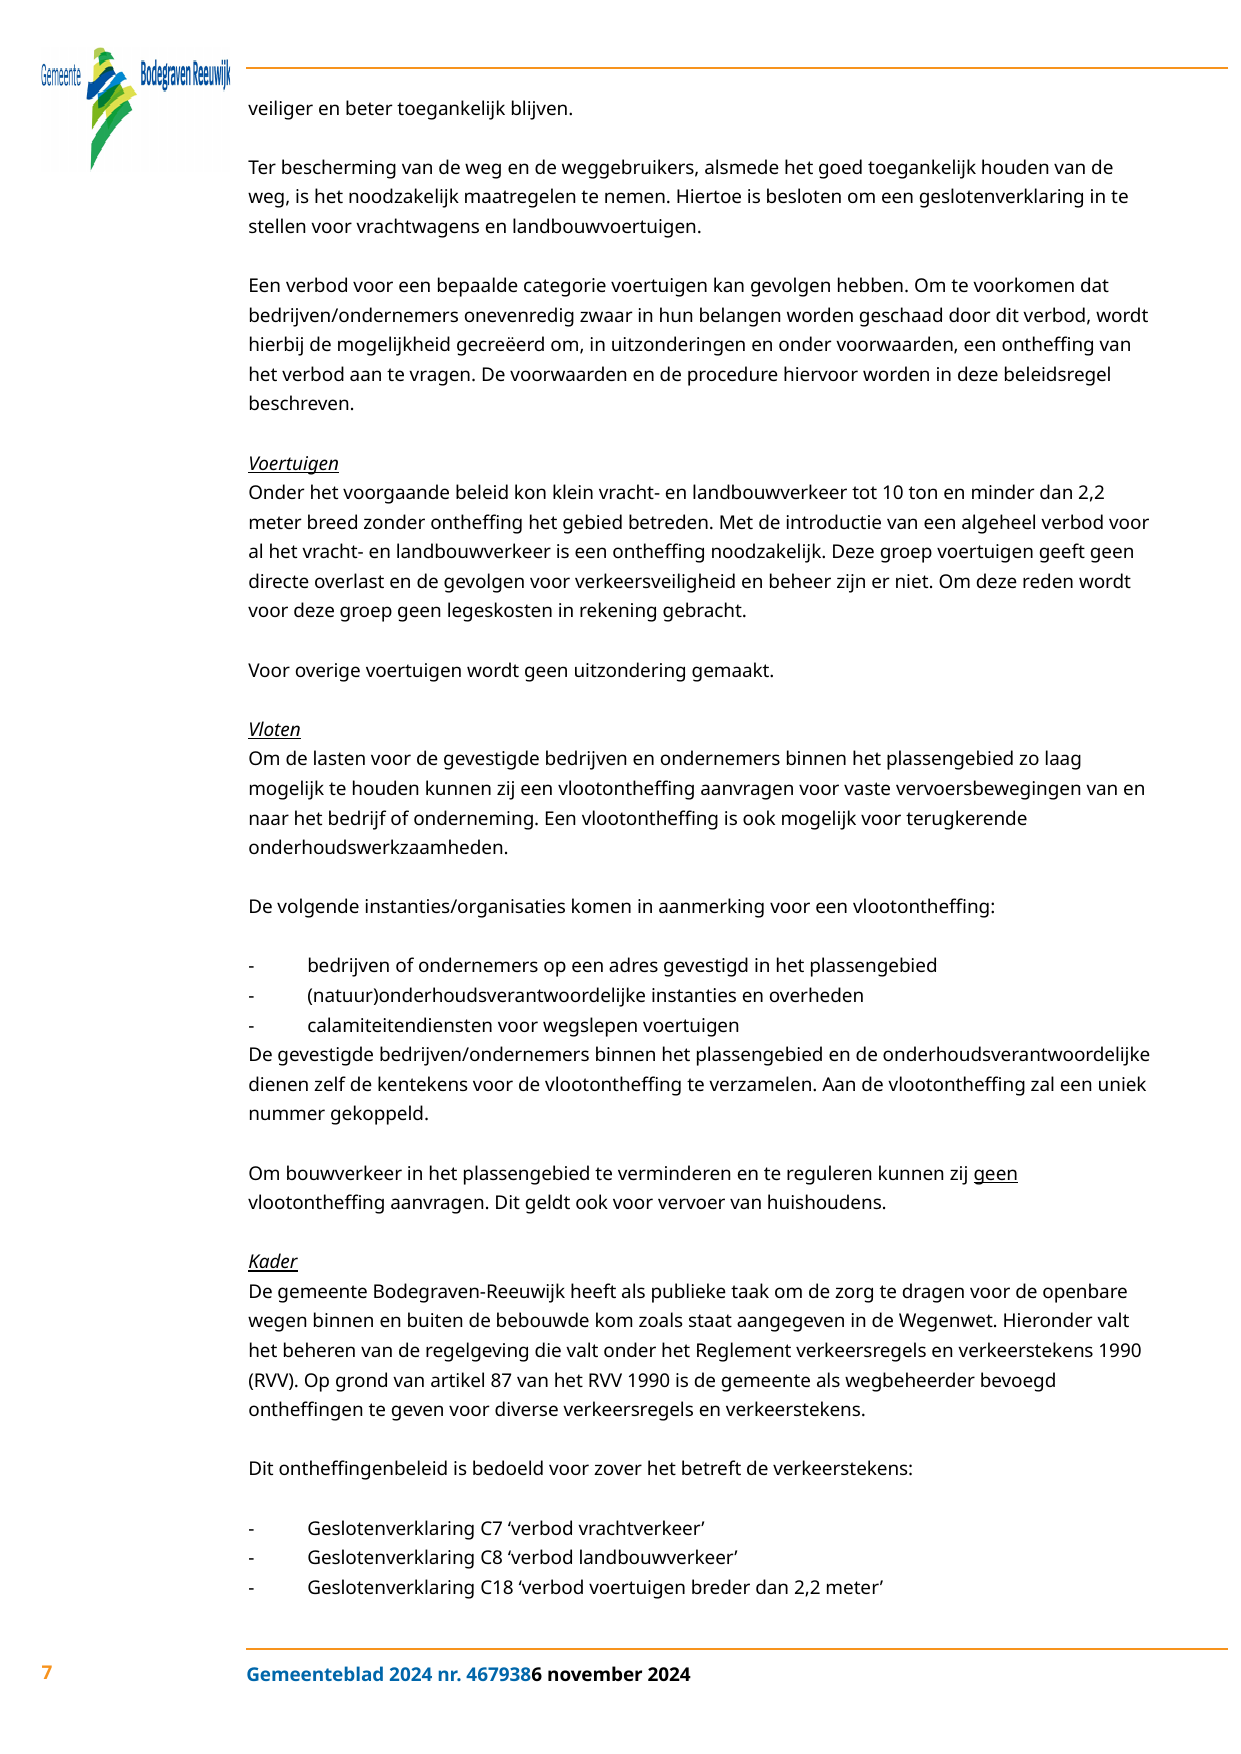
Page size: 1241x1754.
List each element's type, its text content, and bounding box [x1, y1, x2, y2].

text veiliger en beter toegankelijk blijven. [248, 95, 1152, 121]
text Onder het voorgaande beleid kon klein vracht- en landbouwverkeer tot 10 ton en minder dan 2,2 meter breed zonder ontheffing het gebied betreden. Met de introductie van een algeheel verbod voor al het vracht- en landbouwverkeer is een ontheffing noodzakelijk. Deze groep voertuigen geeft geen directe overlast en de gevolgen voor verkeersveiligheid en beheer zijn er niet. Om deze reden wordt voor deze groep geen legeskosten in rekening gebracht. [248, 479, 1152, 623]
picture [41, 47, 231, 172]
list Geslotenverklaring C18 ‘verbod voertuigen breder dan 2,2 meter’ [248, 1574, 1152, 1600]
list Geslotenverklaring C8 ‘verbod landbouwverkeer’ [248, 1544, 1152, 1570]
text Ter bescherming van de weg en de weggebruikers, alsmede het goed toegankelijk houden van de weg, is het noodzakelijk maatregelen te nemen. Hiertoe is besloten om een geslotenverklaring in te stellen voor vrachtwagens en landbouwvoertuigen. [248, 154, 1152, 239]
list Geslotenverklaring C7 ‘verbod vrachtverkeer’ [248, 1515, 1152, 1541]
text Voor overige voertuigen wordt geen uitzondering gemaakt. [248, 657, 1152, 683]
list calamiteitendiensten voor wegslepen voertuigen [248, 1012, 1152, 1038]
text De gemeente Bodegraven-Reeuwijk heeft als publieke taak om de zorg te dragen voor de openbare wegen binnen en buiten de bebouwde kom zoals staat aangegeven in de Wegenwet. Hieronder valt het beheren van de regelgeving die valt onder het Reglement verkeersregels en verkeerstekens 1990 (RVV). Op grond van artikel 87 van het RVV 1990 is de gemeente als wegbeheerder bevoegd ontheffingen te geven voor diverse verkeersregels en verkeerstekens. [248, 1278, 1152, 1422]
text Een verbod voor een bepaalde categorie voertuigen kan gevolgen hebben. Om te voorkomen dat bedrijven/ondernemers onevenredig zwaar in hun belangen worden geschaad door dit verbod, wordt hierbij de mogelijkheid gecreëerd om, in uitzonderingen en onder voorwaarden, een ontheffing van het verbod aan te vragen. De voorwaarden en de procedure hiervoor worden in deze beleidsregel beschreven. [248, 272, 1152, 416]
text Om de lasten voor de gevestigde bedrijven en ondernemers binnen het plassengebied zo laag mogelijk te houden kunnen zij een vlootontheffing aanvragen voor vaste vervoersbewegingen van en naar het bedrijf of onderneming. Een vlootontheffing is ook mogelijk voor terugkerende onderhoudswerkzaamheden. [248, 746, 1152, 860]
text Voertuigen [248, 450, 1152, 476]
list (natuur)onderhoudsverantwoordelijke instanties en overheden [248, 982, 1152, 1008]
text Kader [248, 1248, 1152, 1274]
text De volgende instanties/organisaties komen in aanmerking voor een vlootontheffing: [248, 893, 1152, 919]
text Vloten [248, 716, 1152, 742]
list bedrijven of ondernemers op een adres gevestigd in het plassengebied [248, 953, 1152, 978]
text Dit ontheffingenbeleid is bedoeld voor zover het betreft de verkeerstekens: [248, 1456, 1152, 1481]
text Om bouwverkeer in het plassengebied te verminderen en te reguleren kunnen zij geen vlootontheffing aanvragen. Dit geldt ook voor vervoer van huishoudens. [248, 1160, 1152, 1215]
text De gevestigde bedrijven/ondernemers binnen het plassengebied en de onderhoudsverantwoordelijke dienen zelf de kentekens voor de vlootontheffing te verzamelen. Aan de vlootontheffing zal een uniek nummer gekoppeld. [248, 1041, 1152, 1126]
